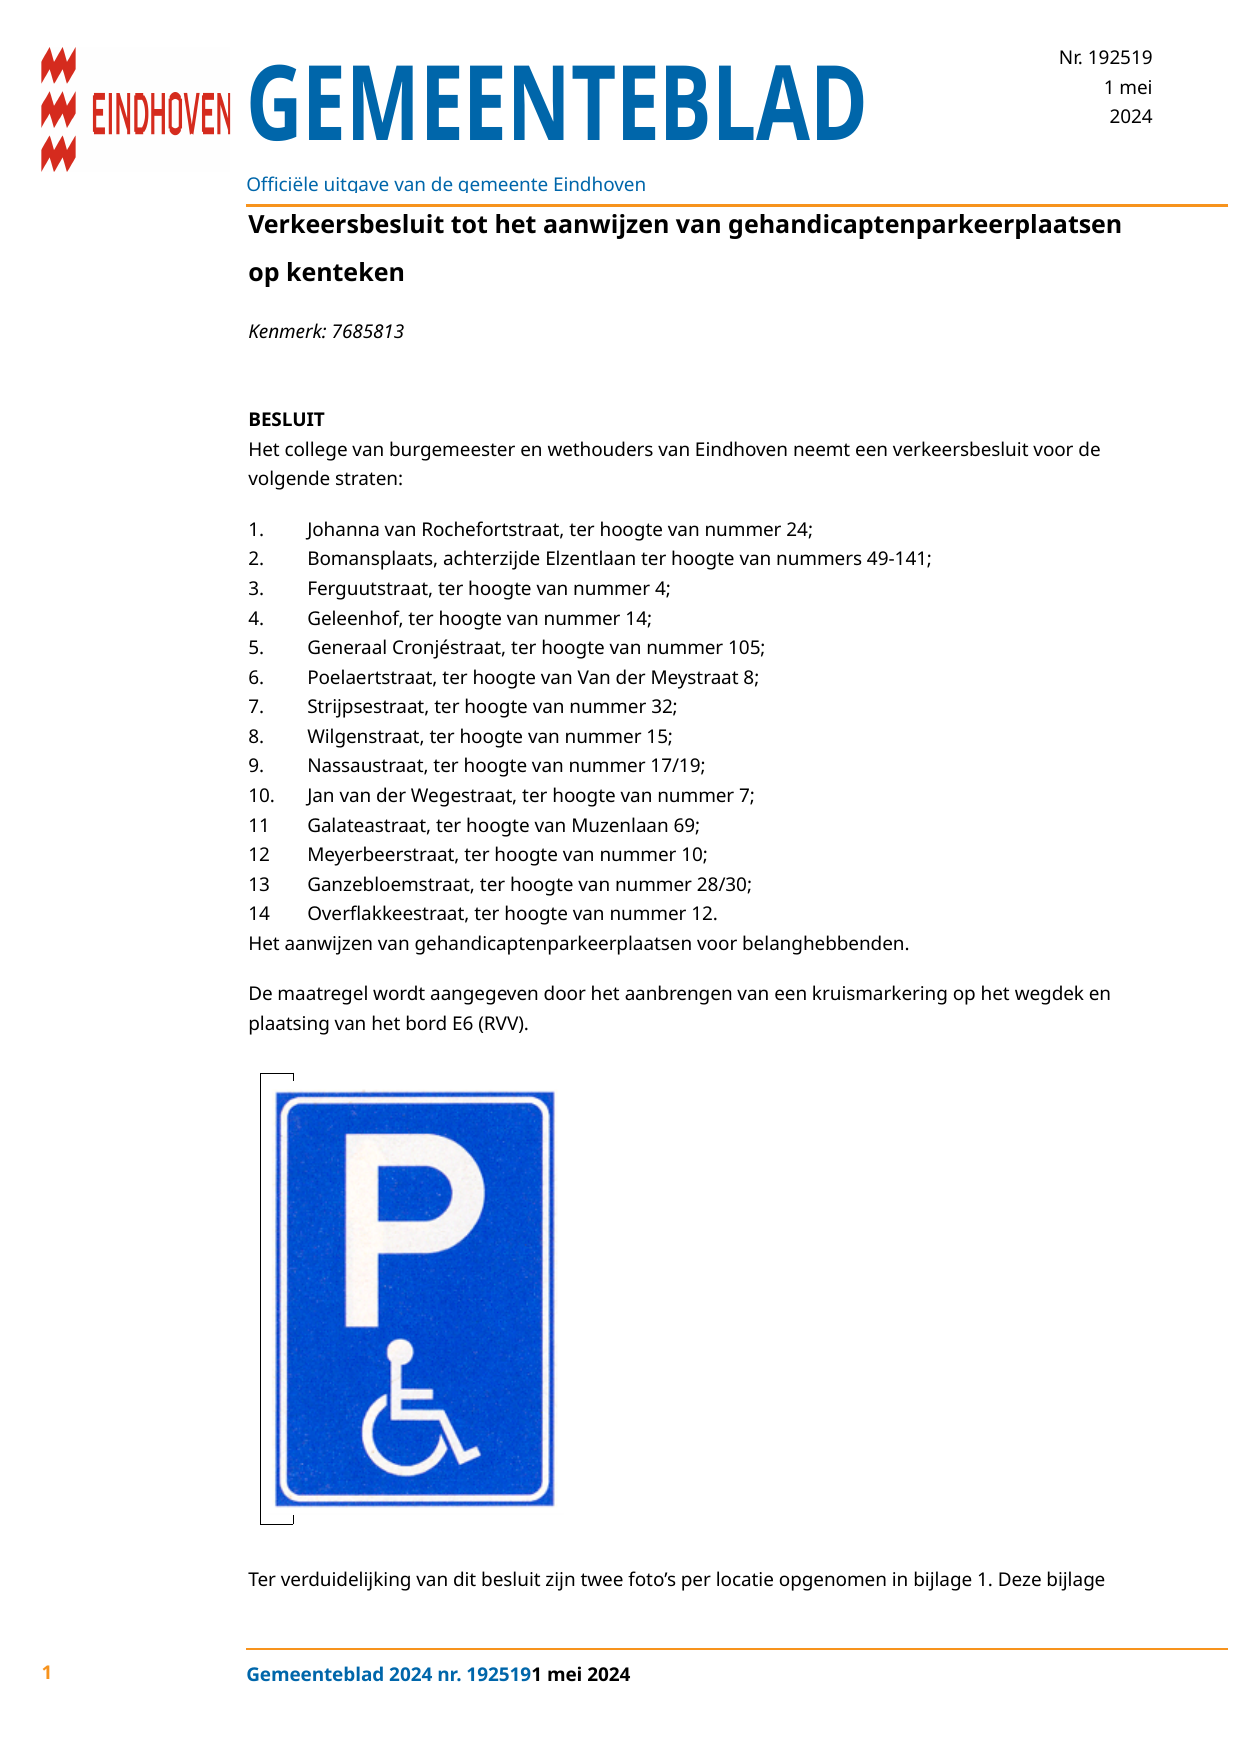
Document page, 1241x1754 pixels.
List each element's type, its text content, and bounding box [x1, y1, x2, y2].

text Het aanwijzen van gehandicaptenparkeerplaatsen voor belanghebbenden. [248, 930, 1152, 956]
picture [41, 47, 231, 172]
text Verkeersbesluit tot het aanwijzen van gehandicaptenparkeerplaatsen op kenteken [248, 207, 1152, 288]
list Jan van der Wegestraat, ter hoogte van nummer 7; [248, 782, 1152, 808]
text Ter verduidelijking van dit besluit zijn twee foto’s per locatie opgenomen in bijlage 1. Deze bijlage [248, 1566, 1152, 1592]
list Nassaustraat, ter hoogte van nummer 17/19; [248, 753, 1152, 778]
list Wilgenstraat, ter hoogte van nummer 15; [248, 723, 1152, 749]
text De maatregel wordt aangegeven door het aanbrengen van een kruismarkering op het wegdek en plaatsing van het bord E6 (RVV). [248, 981, 1152, 1036]
text Kenmerk: 7685813 [248, 318, 1152, 344]
list Galateastraat, ter hoogte van Muzenlaan 69; [248, 812, 1152, 837]
list Johanna van Rochefortstraat, ter hoogte van nummer 24; [248, 516, 1152, 542]
list Geleenhof, ter hoogte van nummer 14; [248, 605, 1152, 630]
list Strijpsestraat, ter hoogte van nummer 32; [248, 693, 1152, 719]
list Generaal Cronjéstraat, ter hoogte van nummer 105; [248, 634, 1152, 660]
text BESLUIT [248, 406, 1152, 432]
list Bomansplaats, achterzijde Elzentlaan ter hoogte van nummers 49-141; [248, 546, 1152, 571]
list Meyerbeerstraat, ter hoogte van nummer 10; [248, 841, 1152, 867]
list Ferguutstraat, ter hoogte van nummer 4; [248, 575, 1152, 601]
list Overflakkeestraat, ter hoogte van nummer 12. [248, 901, 1152, 926]
list Poelaertstraat, ter hoogte van Van der Meystraat 8; [248, 664, 1152, 689]
text Het college van burgemeester en wethouders van Eindhoven neemt een verkeersbesluit voor de volgende straten: [248, 436, 1152, 491]
picture [268, 1081, 565, 1515]
list Ganzebloemstraat, ter hoogte van nummer 28/30; [248, 871, 1152, 897]
